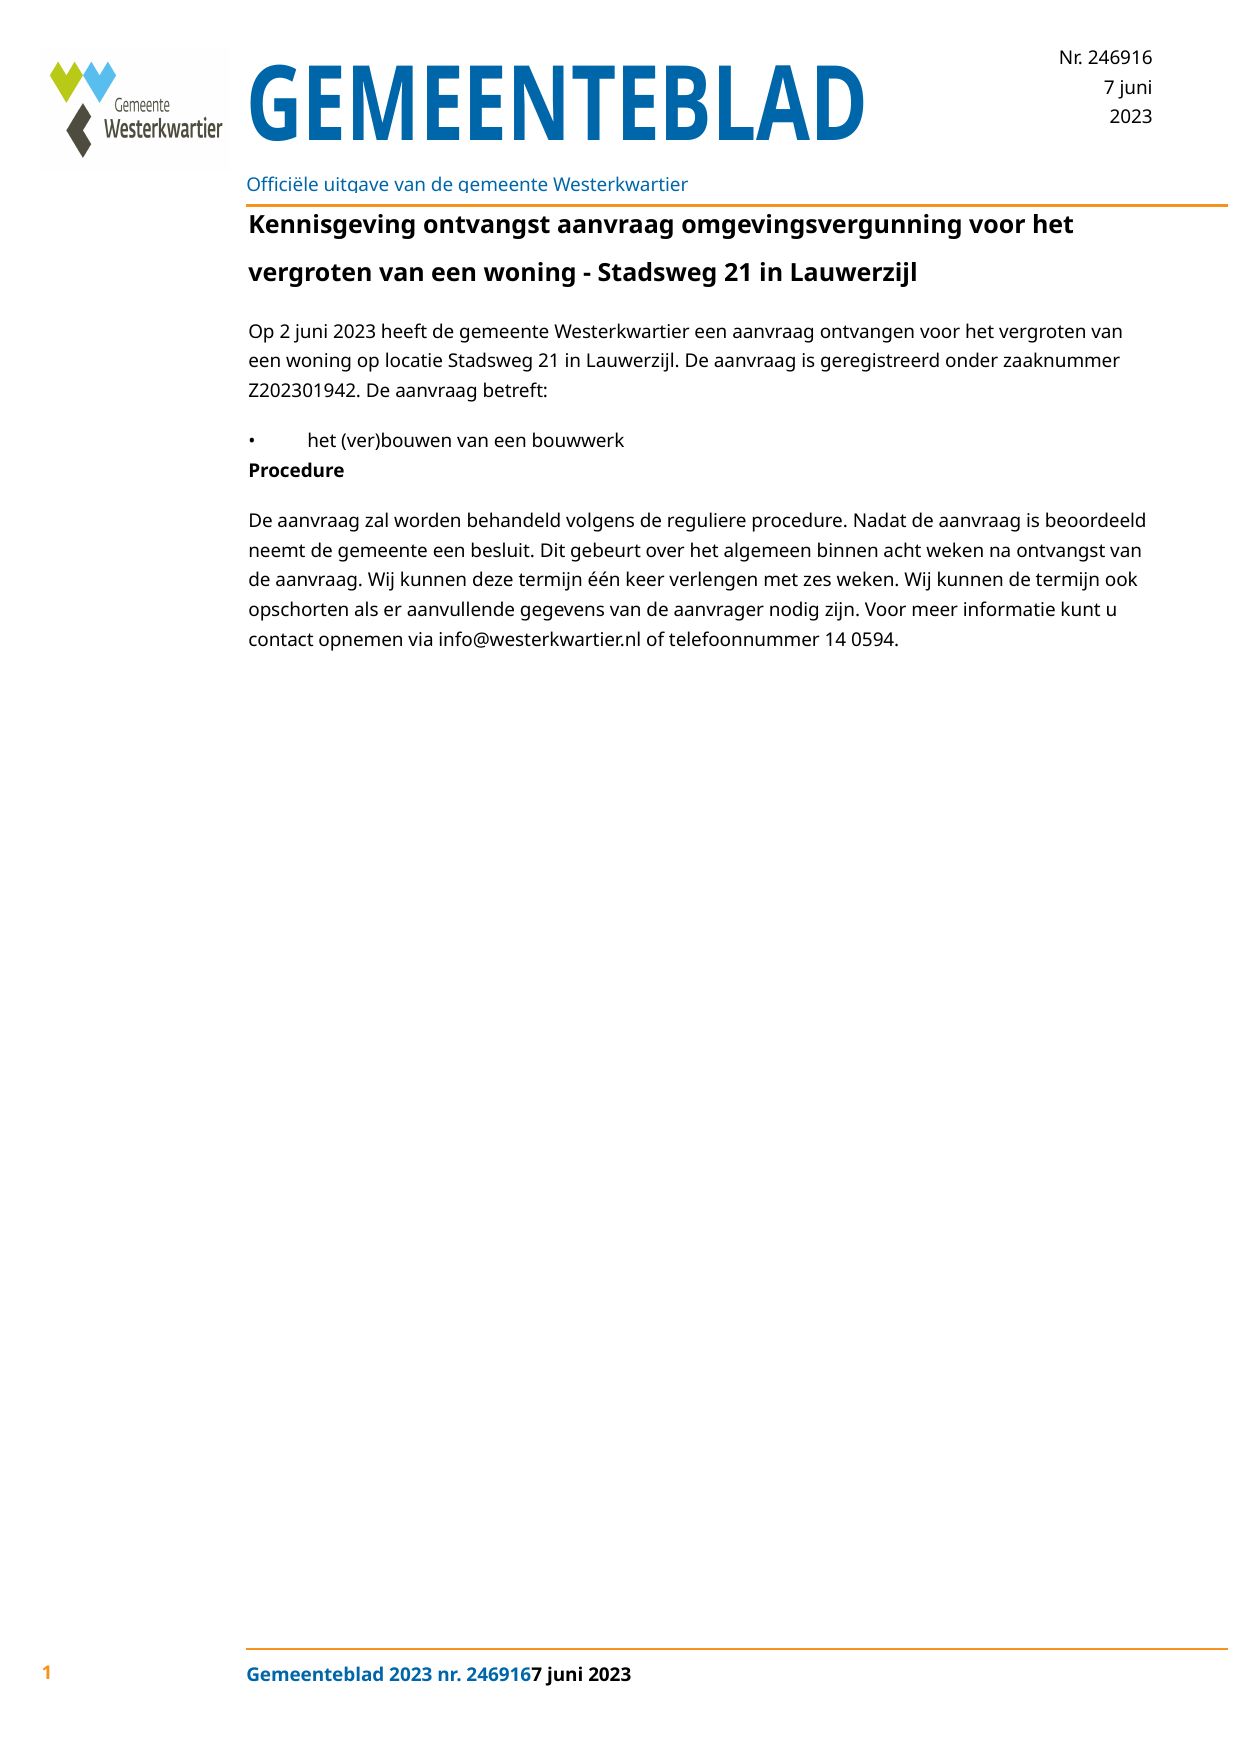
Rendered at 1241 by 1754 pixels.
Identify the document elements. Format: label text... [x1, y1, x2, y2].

text Op 2 juni 2023 heeft de gemeente Westerkwartier een aanvraag ontvangen voor het vergroten van een woning op locatie Stadsweg 21 in Lauwerzijl. De aanvraag is geregistreerd onder zaaknummer Z202301942. De aanvraag betreft: [248, 318, 1152, 403]
list het (ver)bouwen van een bouwwerk [248, 427, 1152, 453]
text Procedure [248, 457, 1152, 483]
text Kennisgeving ontvangst aanvraag omgevingsvergunning voor het vergroten van een woning - Stadsweg 21 in Lauwerzijl [248, 207, 1152, 288]
text De aanvraag zal worden behandeld volgens de reguliere procedure. Nadat de aanvraag is beoordeeld neemt de gemeente een besluit. Dit gebeurt over het algemeen binnen acht weken na ontvangst van de aanvraag. Wij kunnen deze termijn één keer verlengen met zes weken. Wij kunnen de termijn ook opschorten als er aanvullende gegevens van de aanvrager nodig zijn. Voor meer informatie kunt u contact opnemen via info@westerkwartier.nl of telefoonnummer 14 0594. [248, 507, 1152, 652]
picture [41, 47, 231, 172]
